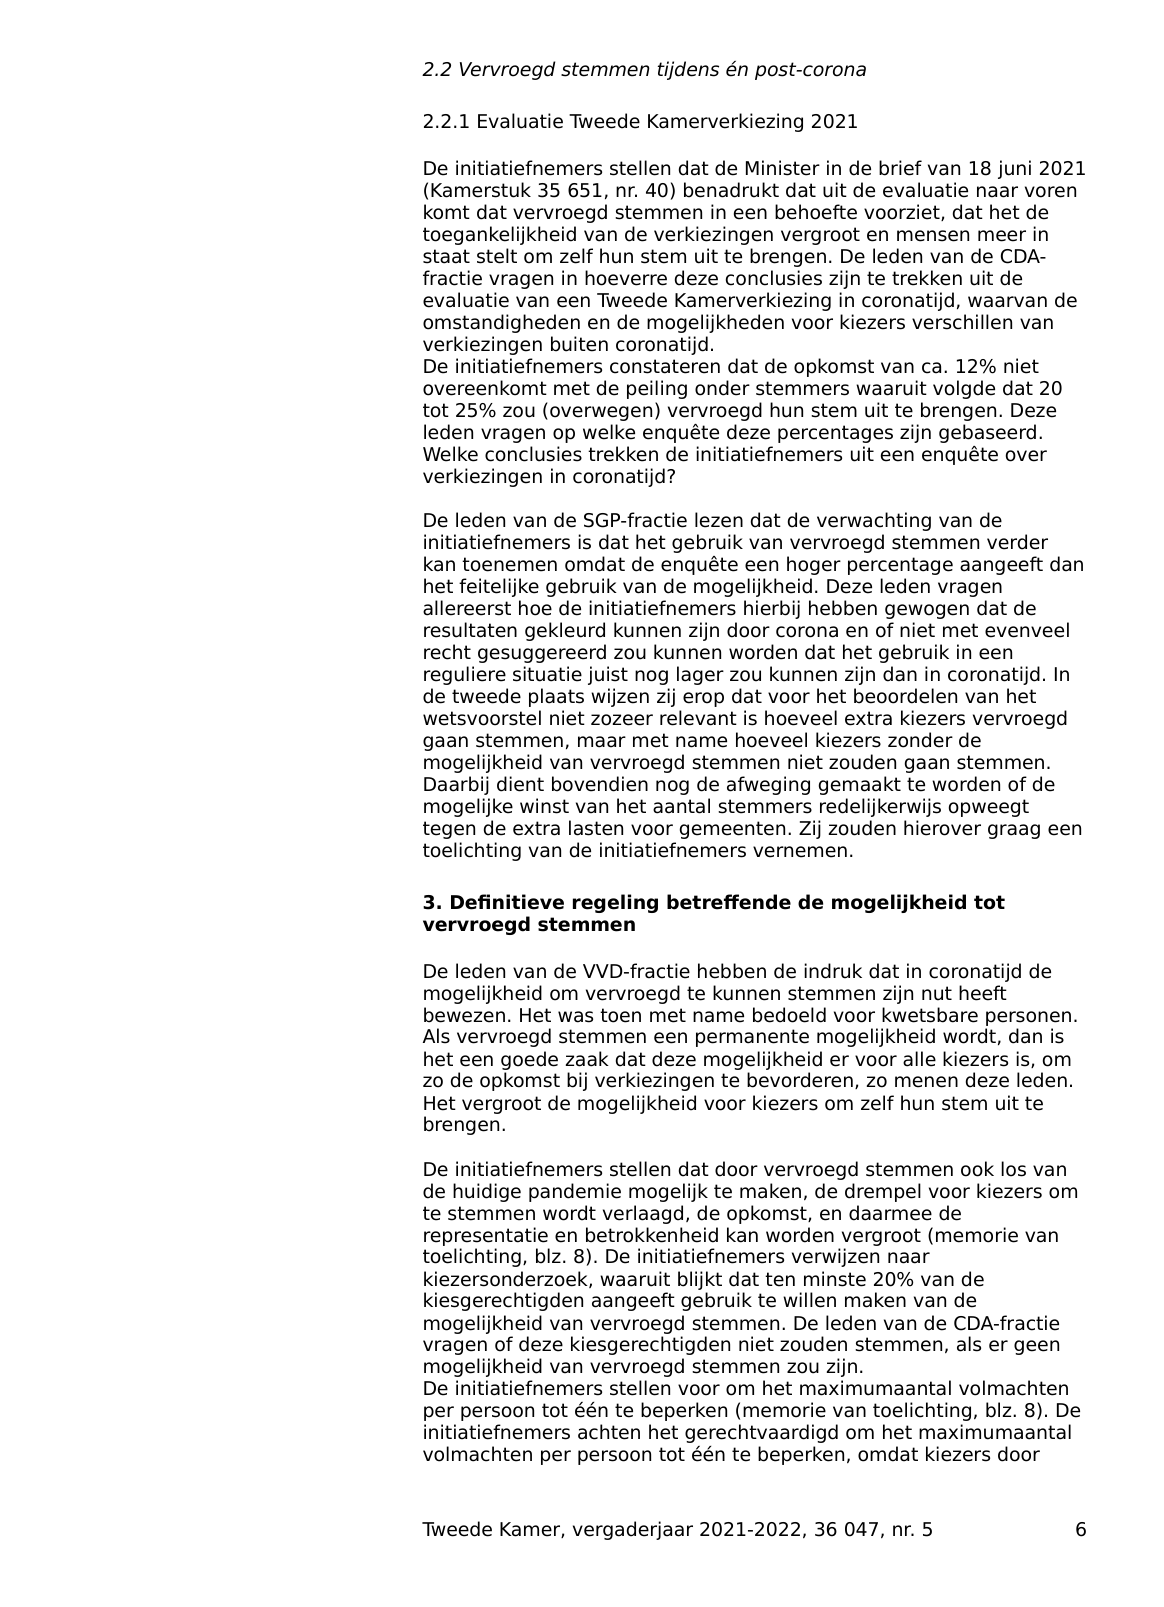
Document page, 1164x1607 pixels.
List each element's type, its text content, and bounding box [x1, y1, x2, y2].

text De initiatiefnemers stellen voor om het maximumaantal volmachten per persoon tot één te beperken (memorie van toelichting, blz. 8). De initiatiefnemers achten het gerechtvaardigd om het maximumaantal volmachten per persoon tot één te beperken, omdat kiezers door [422, 1378, 1087, 1466]
text De leden van de SGP-fractie lezen dat de verwachting van de initiatiefnemers is dat het gebruik van vervroegd stemmen verder kan toenemen omdat de enquête een hoger percentage aangeeft dan het feitelijke gebruik van de mogelijkheid. Deze leden vragen allereerst hoe de initiatiefnemers hierbij hebben gewogen dat de resultaten gekleurd kunnen zijn door corona en of niet met evenveel recht gesuggereerd zou kunnen worden dat het gebruik in een reguliere situatie juist nog lager zou kunnen zijn dan in coronatijd. In de tweede plaats wijzen zij erop dat voor het beoordelen van het wetsvoorstel niet zozeer relevant is hoeveel extra kiezers vervroegd gaan stemmen, maar met name hoeveel kiezers zonder de mogelijkheid van vervroegd stemmen niet zouden gaan stemmen. Daarbij dient bovendien nog de afweging gemaakt te worden of de mogelijke winst van het aantal stemmers redelijkerwijs opweegt tegen de extra lasten voor gemeenten. Zij zouden hierover graag een toelichting van de initiatiefnemers vernemen. [422, 510, 1087, 862]
subtitle 2.2.1 Evaluatie Tweede Kamerverkiezing 2021 [422, 111, 1087, 133]
subtitle 2.2 Vervroegd stemmen tijdens én post-corona [422, 59, 1087, 81]
subtitle 3. Definitieve regeling betreffende de mogelijkheid tot vervroegd stemmen [422, 892, 1087, 936]
text De initiatiefnemers stellen dat door vervroegd stemmen ook los van de huidige pandemie mogelijk te maken, de drempel voor kiezers om te stemmen wordt verlaagd, de opkomst, en daarmee de representatie en betrokkenheid kan worden vergroot (memorie van toelichting, blz. 8). De initiatiefnemers verwijzen naar kiezersonderzoek, waaruit blijkt dat ten minste 20% van de kiesgerechtigden aangeeft gebruik te willen maken van de mogelijkheid van vervroegd stemmen. De leden van de CDA-fractie vragen of deze kiesgerechtigden niet zouden stemmen, als er geen mogelijkheid van vervroegd stemmen zou zijn. [422, 1158, 1087, 1378]
text De initiatiefnemers constateren dat de opkomst van ca. 12% niet overeenkomt met de peiling onder stemmers waaruit volgde dat 20 tot 25% zou (overwegen) vervroegd hun stem uit te brengen. Deze leden vragen op welke enquête deze percentages zijn gebaseerd. Welke conclusies trekken de initiatiefnemers uit een enquête over verkiezingen in coronatijd? [422, 356, 1087, 488]
text De initiatiefnemers stellen dat de Minister in de brief van 18 juni 2021 (Kamerstuk 35 651, nr. 40) benadrukt dat uit de evaluatie naar voren komt dat vervroegd stemmen in een behoefte voorziet, dat het de toegankelijkheid van de verkiezingen vergroot en mensen meer in staat stelt om zelf hun stem uit te brengen. De leden van de CDA-fractie vragen in hoeverre deze conclusies zijn te trekken uit de evaluatie van een Tweede Kamerverkiezing in coronatijd, waarvan de omstandigheden en de mogelijkheden voor kiezers verschillen van verkiezingen buiten coronatijd. [422, 158, 1087, 356]
text De leden van de VVD-fractie hebben de indruk dat in coronatijd de mogelijkheid om vervroegd te kunnen stemmen zijn nut heeft bewezen. Het was toen met name bedoeld voor kwetsbare personen. Als vervroegd stemmen een permanente mogelijkheid wordt, dan is het een goede zaak dat deze mogelijkheid er voor alle kiezers is, om zo de opkomst bij verkiezingen te bevorderen, zo menen deze leden. Het vergroot de mogelijkheid voor kiezers om zelf hun stem uit te brengen. [422, 961, 1087, 1136]
